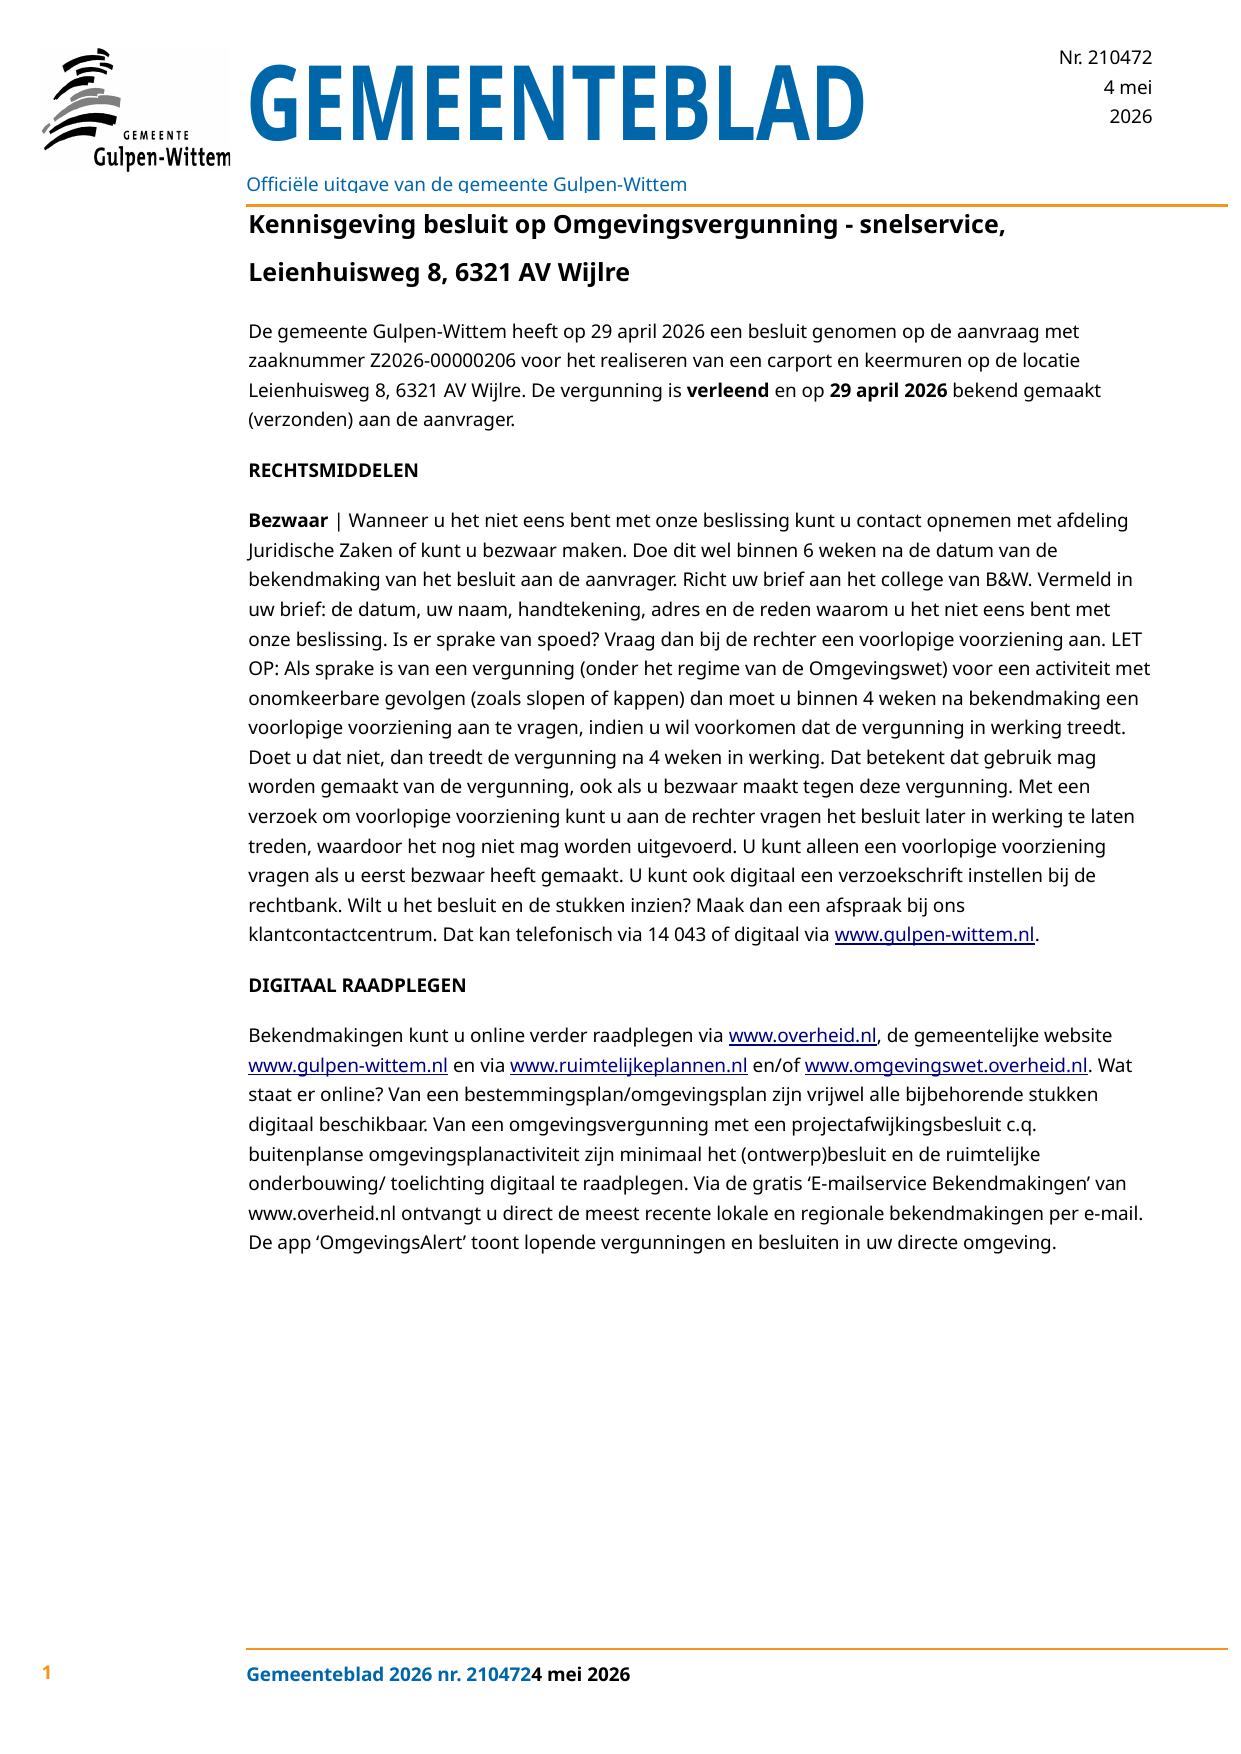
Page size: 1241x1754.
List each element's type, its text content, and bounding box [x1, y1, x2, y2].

text Bezwaar | Wanneer u het niet eens bent met onze beslissing kunt u contact opnemen met afdeling Juridische Zaken of kunt u bezwaar maken. Doe dit wel binnen 6 weken na de datum van de bekendmaking van het besluit aan de aanvrager. Richt uw brief aan het college van B&W. Vermeld in uw brief: de datum, uw naam, handtekening, adres en de reden waarom u het niet eens bent met onze beslissing. Is er sprake van spoed? Vraag dan bij de rechter een voorlopige voorziening aan. LET OP: Als sprake is van een vergunning (onder het regime van de Omgevingswet) voor een activiteit met onomkeerbare gevolgen (zoals slopen of kappen) dan moet u binnen 4 weken na bekendmaking een voorlopige voorziening aan te vragen, indien u wil voorkomen dat de vergunning in werking treedt. Doet u dat niet, dan treedt de vergunning na 4 weken in werking. Dat betekent dat gebruik mag worden gemaakt van de vergunning, ook als u bezwaar maakt tegen deze vergunning. Met een verzoek om voorlopige voorziening kunt u aan de rechter vragen het besluit later in werking te laten treden, waardoor het nog niet mag worden uitgevoerd. U kunt alleen een voorlopige voorziening vragen als u eerst bezwaar heeft gemaakt. U kunt ook digitaal een verzoekschrift instellen bij de rechtbank. Wilt u het besluit en de stukken inzien? Maak dan een afspraak bij ons klantcontactcentrum. Dat kan telefonisch via 14 043 of digitaal via www.gulpen-wittem.nl. [248, 507, 1152, 947]
text Kennisgeving besluit op Omgevingsvergunning - snelservice, Leienhuisweg 8, 6321 AV Wijlre [248, 207, 1152, 288]
text Bekendmakingen kunt u online verder raadplegen via www.overheid.nl, de gemeentelijke website www.gulpen-wittem.nl en via www.ruimtelijkeplannen.nl en/of www.omgevingswet.overheid.nl. Wat staat er online? Van een bestemmingsplan/omgevingsplan zijn vrijwel alle bijbehorende stukken digitaal beschikbaar. Van een omgevingsvergunning met een projectafwijkingsbesluit c.q. buitenplanse omgevingsplanactiviteit zijn minimaal het (ontwerp)besluit en de ruimtelijke onderbouwing/ toelichting digitaal te raadplegen. Via de gratis ‘E-mailservice Bekendmakingen’ van www.overheid.nl ontvangt u direct de meest recente lokale en regionale bekendmakingen per e-mail. De app ‘OmgevingsAlert’ toont lopende vergunningen en besluiten in uw directe omgeving. [248, 1022, 1152, 1255]
text RECHTSMIDDELEN [248, 457, 1152, 483]
picture [41, 47, 231, 172]
text De gemeente Gulpen-Wittem heeft op 29 april 2026 een besluit genomen op de aanvraag met zaaknummer Z2026-00000206 voor het realiseren van een carport en keermuren op de locatie Leienhuisweg 8, 6321 AV Wijlre. De vergunning is verleend en op 29 april 2026 bekend gemaakt (verzonden) aan de aanvrager. [248, 318, 1152, 432]
text DIGITAAL RAADPLEGEN [248, 972, 1152, 998]
